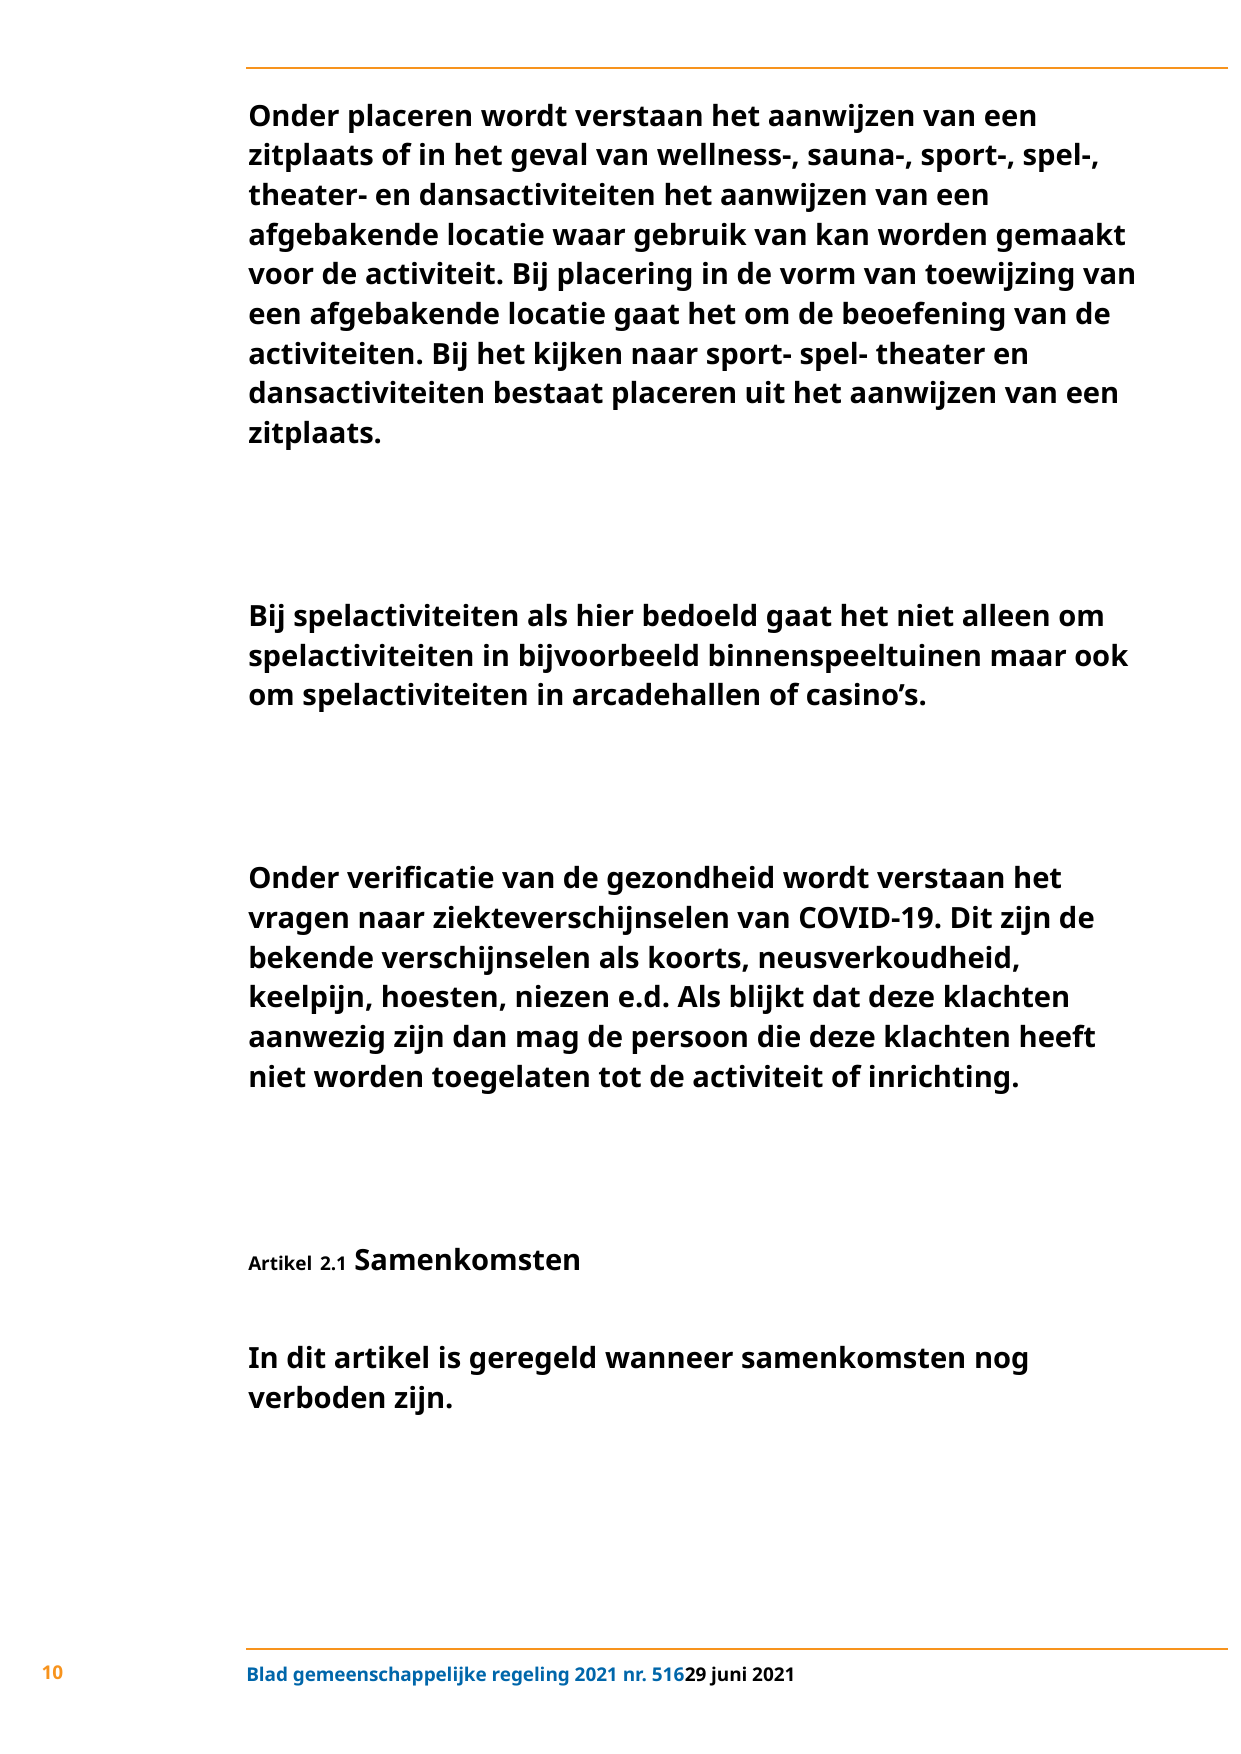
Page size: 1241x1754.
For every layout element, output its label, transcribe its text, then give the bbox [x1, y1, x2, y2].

text In dit artikel is geregeld wanneer samenkomsten nog verboden zijn. [248, 1337, 1152, 1417]
picture [41, 47, 231, 172]
text Onder placeren wordt verstaan het aanwijzen van een zitplaats of in het geval van wellness-, sauna-, sport-, spel-, theater- en dansactiviteiten het aanwijzen van een afgebakende locatie waar gebruik van kan worden gemaakt voor de activiteit. Bij placering in de vorm van toewijzing van een afgebakende locatie gaat het om de beoefening van de activiteiten. Bij het kijken naar sport- spel- theater en dansactiviteiten bestaat placeren uit het aanwijzen van een zitplaats. [248, 95, 1152, 452]
text Onder verificatie van de gezondheid wordt verstaan het vragen naar ziekteverschijnselen van COVID-19. Dit zijn de bekende verschijnselen als koorts, neusverkoudheid, keelpijn, hoesten, niezen e.d. Als blijkt dat deze klachten aanwezig zijn dan mag de persoon die deze klachten heeft niet worden toegelaten tot de activiteit of inrichting. [248, 857, 1152, 1096]
text Artikel 2.1 Samenkomsten [248, 1239, 1152, 1278]
text Bij spelactiviteiten als hier bedoeld gaat het niet alleen om spelactiviteiten in bijvoorbeeld binnenspeeltuinen maar ook om spelactiviteiten in arcadehallen of casino’s. [248, 595, 1152, 714]
